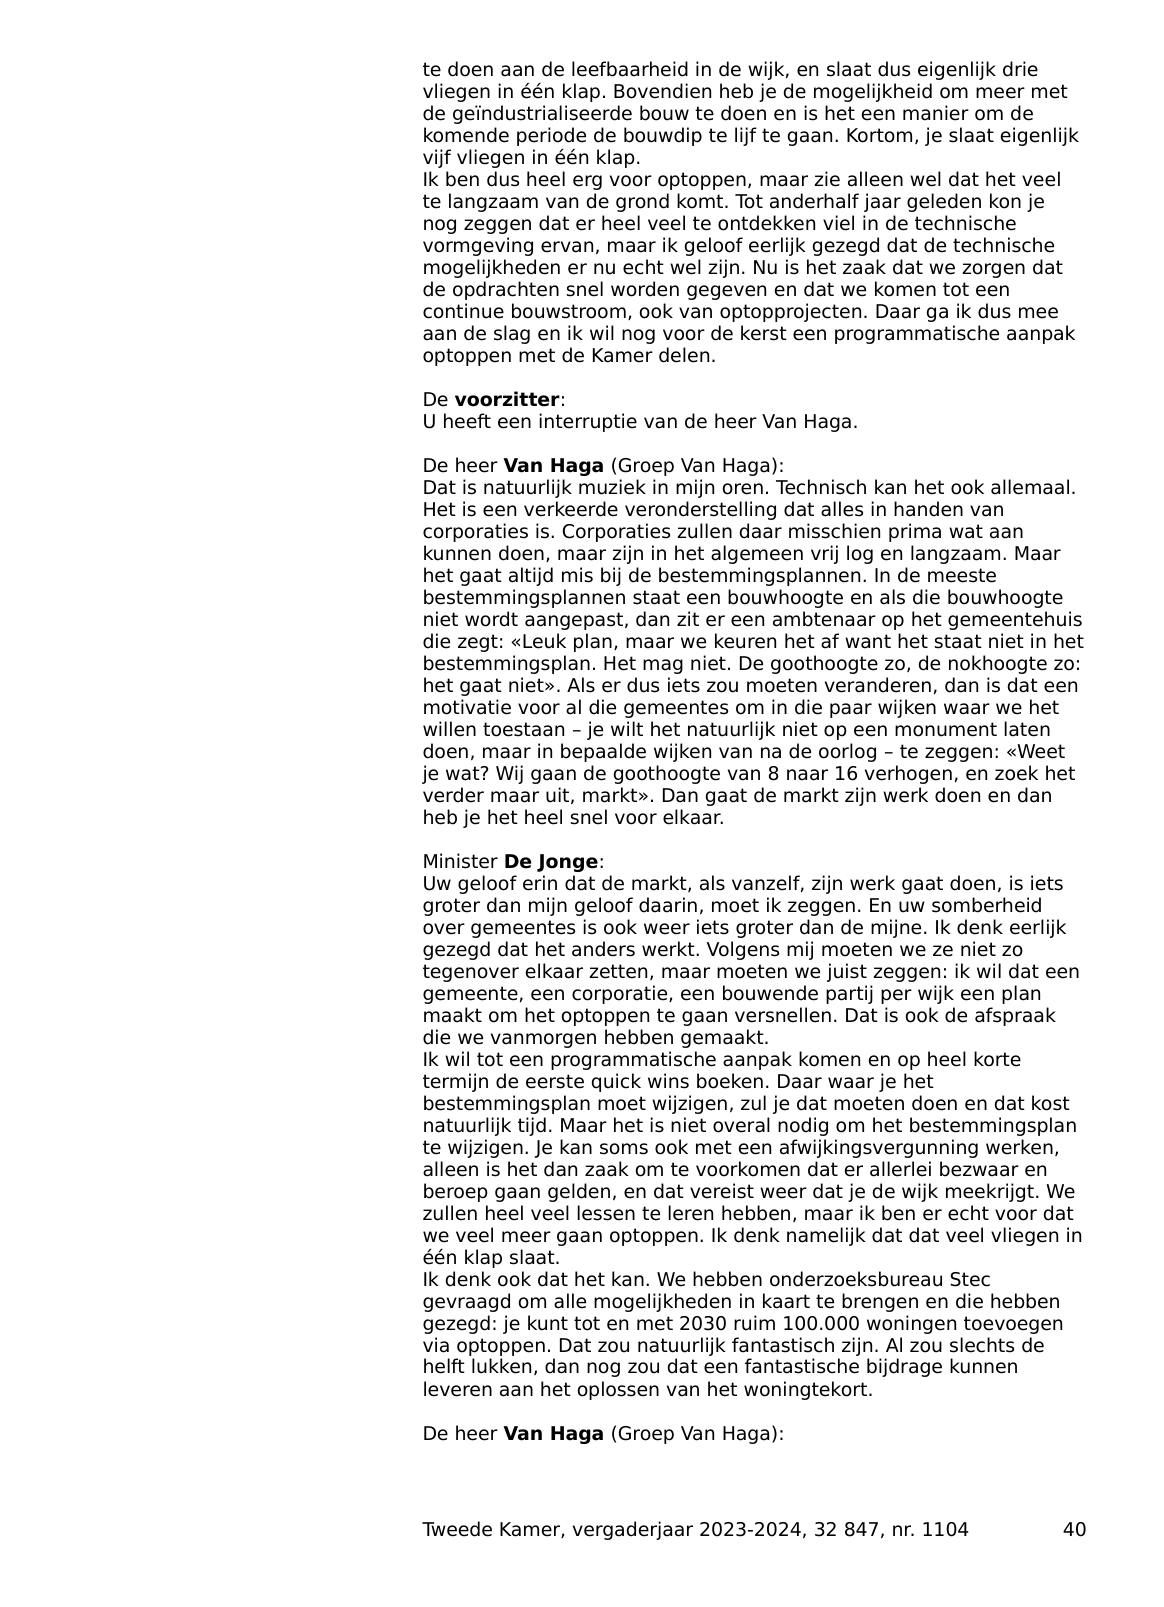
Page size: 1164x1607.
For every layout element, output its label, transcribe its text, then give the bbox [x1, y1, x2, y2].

text Dat is natuurlijk muziek in mijn oren. Technisch kan het ook allemaal. Het is een verkeerde veronderstelling dat alles in handen van corporaties is. Corporaties zullen daar misschien prima wat aan kunnen doen, maar zijn in het algemeen vrij log en langzaam. Maar het gaat altijd mis bij de bestemmingsplannen. In de meeste bestemmingsplannen staat een bouwhoogte en als die bouwhoogte niet wordt aangepast, dan zit er een ambtenaar op het gemeentehuis die zegt: «Leuk plan, maar we keuren het af want het staat niet in het bestemmingsplan. Het mag niet. De goothoogte zo, de nokhoogte zo: het gaat niet». Als er dus iets zou moeten veranderen, dan is dat een motivatie voor al die gemeentes om in die paar wijken waar we het willen toestaan – je wilt het natuurlijk niet op een monument laten doen, maar in bepaalde wijken van na de oorlog – te zeggen: «Weet je wat? Wij gaan de goothoogte van 8 naar 16 verhogen, en zoek het verder maar uit, markt». Dan gaat de markt zijn werk doen en dan heb je het heel snel voor elkaar. [422, 477, 1087, 829]
text De heer Van Haga (Groep Van Haga): [422, 455, 1087, 477]
text U heeft een interruptie van de heer Van Haga. [422, 411, 1087, 433]
text Uw geloof erin dat de markt, als vanzelf, zijn werk gaat doen, is iets groter dan mijn geloof daarin, moet ik zeggen. En uw somberheid over gemeentes is ook weer iets groter dan de mijne. Ik denk eerlijk gezegd dat het anders werkt. Volgens mij moeten we ze niet zo tegenover elkaar zetten, maar moeten we juist zeggen: ik wil dat een gemeente, een corporatie, een bouwende partij per wijk een plan maakt om het optoppen te gaan versnellen. Dat is ook de afspraak die we vanmorgen hebben gemaakt. [422, 873, 1087, 1049]
text Ik denk ook dat het kan. We hebben onderzoeksbureau Stec gevraagd om alle mogelijkheden in kaart te brengen en die hebben gezegd: je kunt tot en met 2030 ruim 100.000 woningen toevoegen via optoppen. Dat zou natuurlijk fantastisch zijn. Al zou slechts de helft lukken, dan nog zou dat een fantastische bijdrage kunnen leveren aan het oplossen van het woningtekort. [422, 1268, 1087, 1400]
text Ik ben dus heel erg voor optoppen, maar zie alleen wel dat het veel te langzaam van de grond komt. Tot anderhalf jaar geleden kon je nog zeggen dat er heel veel te ontdekken viel in de technische vormgeving ervan, maar ik geloof eerlijk gezegd dat de technische mogelijkheden er nu echt wel zijn. Nu is het zaak dat we zorgen dat de opdrachten snel worden gegeven en dat we komen tot een continue bouwstroom, ook van optopprojecten. Daar ga ik dus mee aan de slag en ik wil nog voor de kerst een programmatische aanpak optoppen met de Kamer delen. [422, 169, 1087, 367]
text Minister De Jonge: [422, 851, 1087, 873]
text De voorzitter: [422, 389, 1087, 411]
text te doen aan de leefbaarheid in de wijk, en slaat dus eigenlijk drie vliegen in één klap. Bovendien heb je de mogelijkheid om meer met de geïndustrialiseerde bouw te doen en is het een manier om de komende periode de bouwdip te lijf te gaan. Kortom, je slaat eigenlijk vijf vliegen in één klap. [422, 59, 1087, 169]
text Ik wil tot een programmatische aanpak komen en op heel korte termijn de eerste quick wins boeken. Daar waar je het bestemmingsplan moet wijzigen, zul je dat moeten doen en dat kost natuurlijk tijd. Maar het is niet overal nodig om het bestemmingsplan te wijzigen. Je kan soms ook met een afwijkingsvergunning werken, alleen is het dan zaak om te voorkomen dat er allerlei bezwaar en beroep gaan gelden, en dat vereist weer dat je de wijk meekrijgt. We zullen heel veel lessen te leren hebben, maar ik ben er echt voor dat we veel meer gaan optoppen. Ik denk namelijk dat dat veel vliegen in één klap slaat. [422, 1049, 1087, 1268]
text De heer Van Haga (Groep Van Haga): [422, 1423, 1087, 1444]
